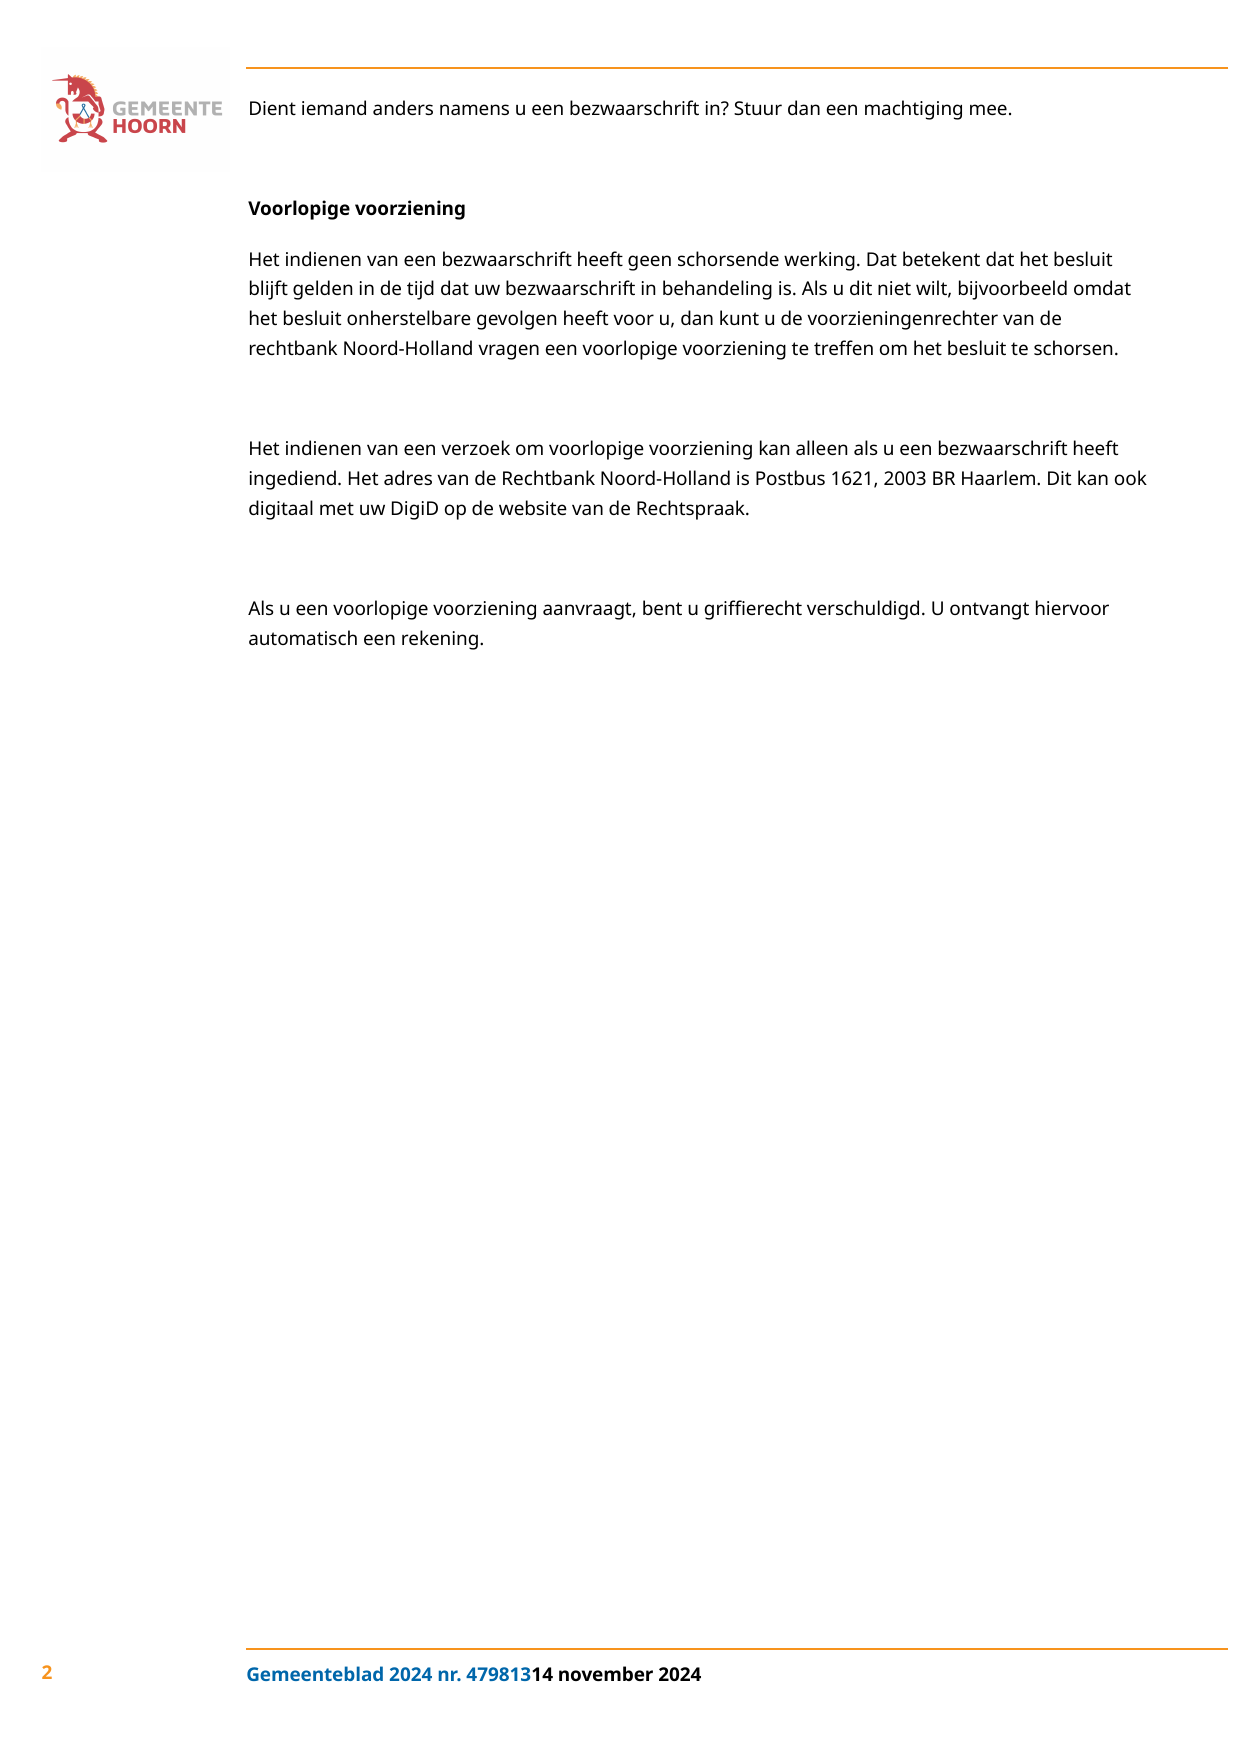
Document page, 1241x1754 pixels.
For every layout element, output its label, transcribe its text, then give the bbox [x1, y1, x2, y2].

text Dient iemand anders namens u een bezwaarschrift in? Stuur dan een machtiging mee. [248, 95, 1152, 121]
text Het indienen van een bezwaarschrift heeft geen schorsende werking. Dat betekent dat het besluit blijft gelden in de tijd dat uw bezwaarschrift in behandeling is. Als u dit niet wilt, bijvoorbeeld omdat het besluit onherstelbare gevolgen heeft voor u, dan kunt u de voorzieningenrechter van de rechtbank Noord-Holland vragen een voorlopige voorziening te treffen om het besluit te schorsen. [248, 246, 1152, 361]
text Het indienen van een verzoek om voorlopige voorziening kan alleen als u een bezwaarschrift heeft ingediend. Het adres van de Rechtbank Noord-Holland is Postbus 1621, 2003 BR Haarlem. Dit kan ook digitaal met uw DigiD op de website van de Rechtspraak. [248, 436, 1152, 521]
text Als u een voorlopige voorziening aanvraagt, bent u griffierecht verschuldigd. U ontvangt hiervoor automatisch een rekening. [248, 596, 1152, 651]
text Voorlopige voorziening [248, 196, 1152, 221]
picture [41, 47, 231, 172]
